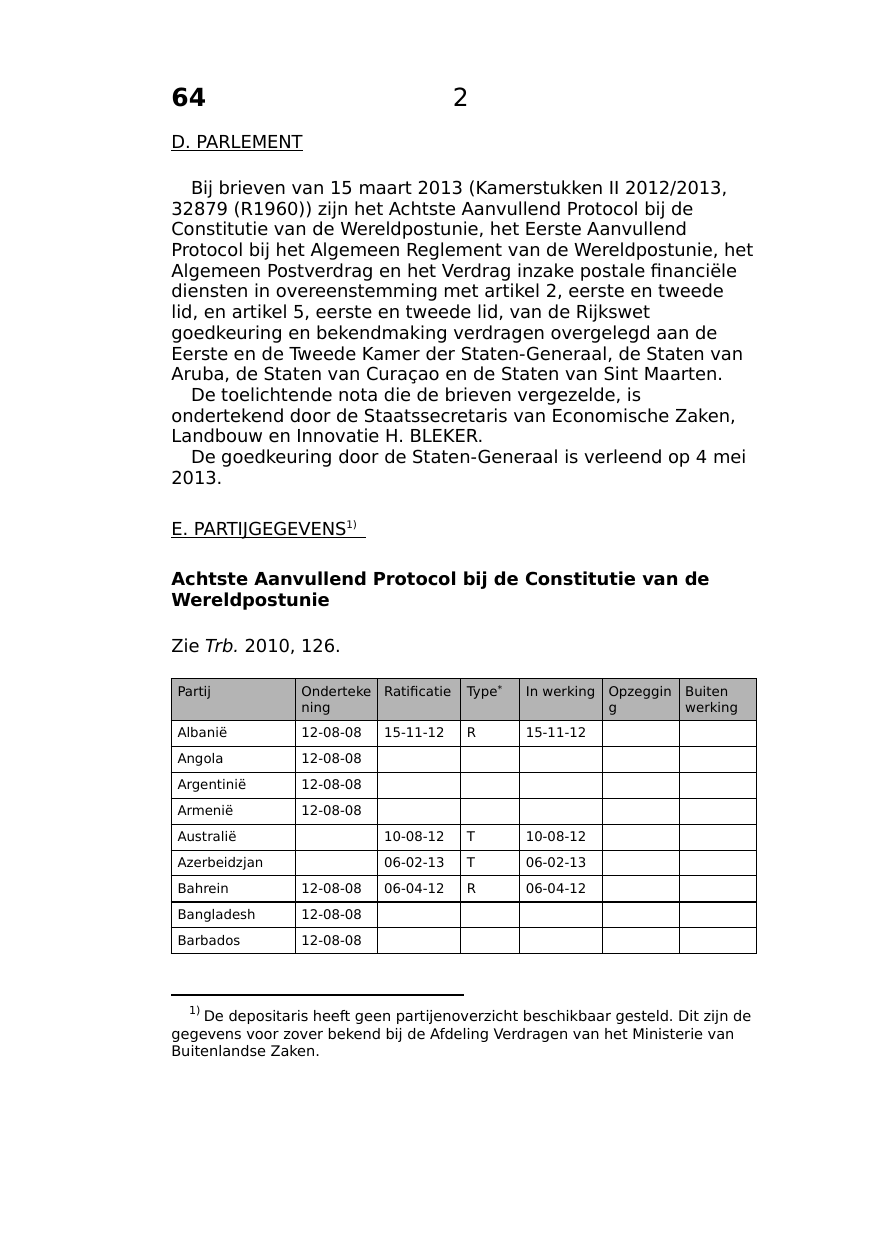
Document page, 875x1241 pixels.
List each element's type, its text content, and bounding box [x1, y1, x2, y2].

table_cell 06-02-13 [378, 851, 460, 875]
table_cell [520, 903, 602, 927]
table_cell 06-02-13 [520, 851, 602, 875]
table_cell 12-08-08 [296, 876, 377, 901]
table_cell Angola [172, 747, 295, 772]
table_cell Bahrein [172, 876, 295, 901]
table_cell [520, 747, 602, 772]
subtitle D. PARLEMENT [171, 132, 756, 153]
table_cell 12-08-08 [296, 721, 377, 746]
table_cell 10-08-12 [520, 825, 602, 849]
table_cell T [461, 825, 519, 849]
table_cell [296, 851, 377, 875]
table_cell [520, 799, 602, 823]
table_cell Barbados [172, 928, 295, 953]
table_cell [520, 928, 602, 953]
table_cell Argentinië [172, 773, 295, 798]
table_cell 15-11-12 [520, 721, 602, 746]
table_cell [378, 773, 460, 798]
table_cell [461, 747, 519, 772]
table_header In werking [520, 679, 602, 720]
table_cell [603, 851, 679, 875]
table_header Type* [461, 679, 519, 720]
table_cell [378, 799, 460, 823]
table_cell [296, 825, 377, 849]
table_cell Albanië [172, 721, 295, 746]
table_cell [603, 928, 679, 953]
subtitle Achtste Aanvullend Protocol bij de Constitutie van de Wereldpostunie [171, 569, 756, 611]
table_cell R [461, 721, 519, 746]
table_cell Azerbeidzjan [172, 851, 295, 875]
table_cell [680, 928, 756, 953]
table_cell [680, 876, 756, 901]
table_header Ratificatie [378, 679, 460, 720]
table_cell [603, 876, 679, 901]
table_cell 06-04-12 [378, 876, 460, 901]
table_cell [680, 799, 756, 823]
table_cell Australië [172, 825, 295, 849]
table_cell [603, 721, 679, 746]
table_cell [461, 928, 519, 953]
table_cell Bangladesh [172, 903, 295, 927]
text De toelichtende nota die de brieven vergezelde, is ondertekend door de Staatssecretaris van Economische Zaken, Landbouw en Innovatie H. BLEKER. [171, 385, 756, 447]
table_cell 10-08-12 [378, 825, 460, 849]
subtitle E. PARTIJGEGEVENS [171, 518, 756, 539]
table_cell [680, 825, 756, 849]
table_cell [680, 773, 756, 798]
table_cell [680, 747, 756, 772]
table_cell [603, 799, 679, 823]
table_cell [603, 825, 679, 849]
table_cell [378, 903, 460, 927]
table_cell [461, 773, 519, 798]
table_cell [680, 851, 756, 875]
table_cell [461, 799, 519, 823]
table_cell [378, 928, 460, 953]
table_cell 12-08-08 [296, 773, 377, 798]
table_cell 12-08-08 [296, 928, 377, 953]
table_cell [603, 773, 679, 798]
table_cell [520, 773, 602, 798]
table_header Buiten werking [680, 679, 756, 720]
table_cell [680, 721, 756, 746]
text Bij brieven van 15 maart 2013 (Kamerstukken II 2012/2013, 32879 (R1960)) zijn het Achtste Aanvullend Protocol bij de Constitutie van de Wereldpostunie, het Eerste Aanvullend Protocol bij het Algemeen Reglement van de Wereldpostunie, het Algemeen Postverdrag en het Verdrag inzake postale financiële diensten in overeenstemming met artikel 2, eerste en tweede lid, en artikel 5, eerste en tweede lid, van de Rijkswet goedkeuring en bekendmaking verdragen overgelegd aan de Eerste en de Tweede Kamer der Staten-Generaal, de Staten van Aruba, de Staten van Curaçao en de Staten van Sint Maarten. [171, 178, 756, 385]
table_header Opzegging [603, 679, 679, 720]
table_header Partij [172, 679, 295, 720]
table_cell Armenië [172, 799, 295, 823]
table_cell 06-04-12 [520, 876, 602, 901]
table_cell 15-11-12 [378, 721, 460, 746]
table_cell [603, 903, 679, 927]
text De goedkeuring door de Staten-Generaal is verleend op 4 mei 2013. [171, 447, 756, 488]
table_cell [603, 747, 679, 772]
text Zie Trb. 2010, 126. [171, 636, 756, 656]
table_cell R [461, 876, 519, 901]
table_cell [680, 903, 756, 927]
text De depositaris heeft geen partijenoverzicht beschikbaar gesteld. Dit zijn de gegevens voor zover bekend bij de Afdeling Verdragen van het Ministerie van Buitenlandse Zaken. [171, 1004, 756, 1060]
table_cell [378, 747, 460, 772]
table_cell [461, 903, 519, 927]
table_cell 12-08-08 [296, 799, 377, 823]
table_cell 12-08-08 [296, 747, 377, 772]
table_header Ondertekening [296, 679, 377, 720]
table_cell 12-08-08 [296, 903, 377, 927]
table_cell T [461, 851, 519, 875]
